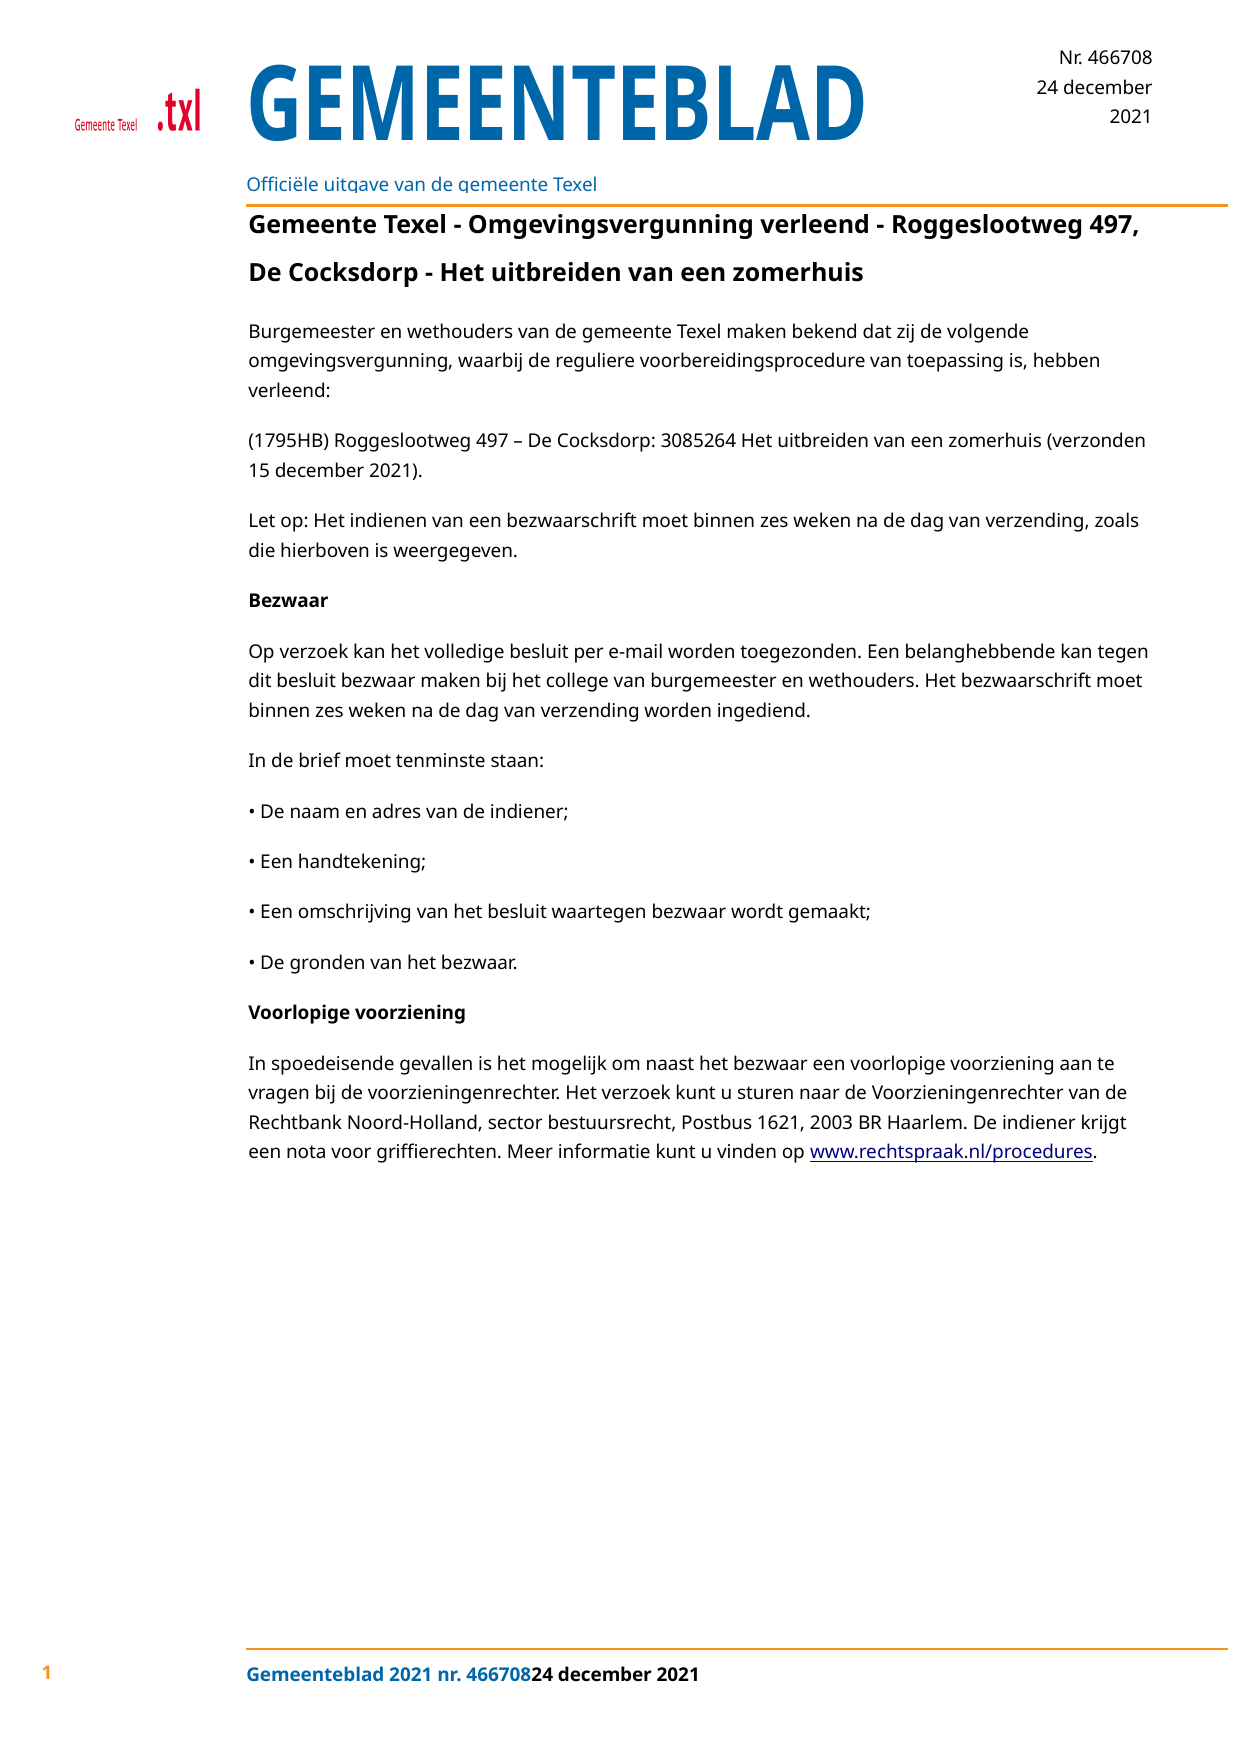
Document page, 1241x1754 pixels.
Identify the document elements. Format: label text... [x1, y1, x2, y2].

text In de brief moet tenminste staan: [248, 747, 1152, 773]
text Burgemeester en wethouders van de gemeente Texel maken bekend dat zij de volgende omgevingsvergunning, waarbij de reguliere voorbereidingsprocedure van toepassing is, hebben verleend: [248, 318, 1152, 403]
text Voorlopige voorziening [248, 999, 1152, 1025]
text (1795HB) Roggeslootweg 497 – De Cocksdorp: 3085264 Het uitbreiden van een zomerhuis (verzonden 15 december 2021). [248, 427, 1152, 483]
picture [41, 47, 231, 172]
text Bezwaar [248, 587, 1152, 613]
text Let op: Het indienen van een bezwaarschrift moet binnen zes weken na de dag van verzending, zoals die hierboven is weergegeven. [248, 507, 1152, 563]
text • De gronden van het bezwaar. [248, 949, 1152, 975]
text In spoedeisende gevallen is het mogelijk om naast het bezwaar een voorlopige voorziening aan te vragen bij de voorzieningenrechter. Het verzoek kunt u sturen naar de Voorzieningenrechter van de Rechtbank Noord-Holland, sector bestuursrecht, Postbus 1621, 2003 BR Haarlem. De indiener krijgt een nota voor griffierechten. Meer informatie kunt u vinden op www.rechtspraak.nl/procedures. [248, 1050, 1152, 1164]
text Op verzoek kan het volledige besluit per e-mail worden toegezonden. Een belanghebbende kan tegen dit besluit bezwaar maken bij het college van burgemeester en wethouders. Het bezwaarschrift moet binnen zes weken na de dag van verzending worden ingediend. [248, 638, 1152, 723]
text Gemeente Texel - Omgevingsvergunning verleend - Roggeslootweg 497, De Cocksdorp - Het uitbreiden van een zomerhuis [248, 207, 1152, 288]
text • Een omschrijving van het besluit waartegen bezwaar wordt gemaakt; [248, 899, 1152, 924]
text • Een handtekening; [248, 848, 1152, 874]
text • De naam en adres van de indiener; [248, 798, 1152, 824]
